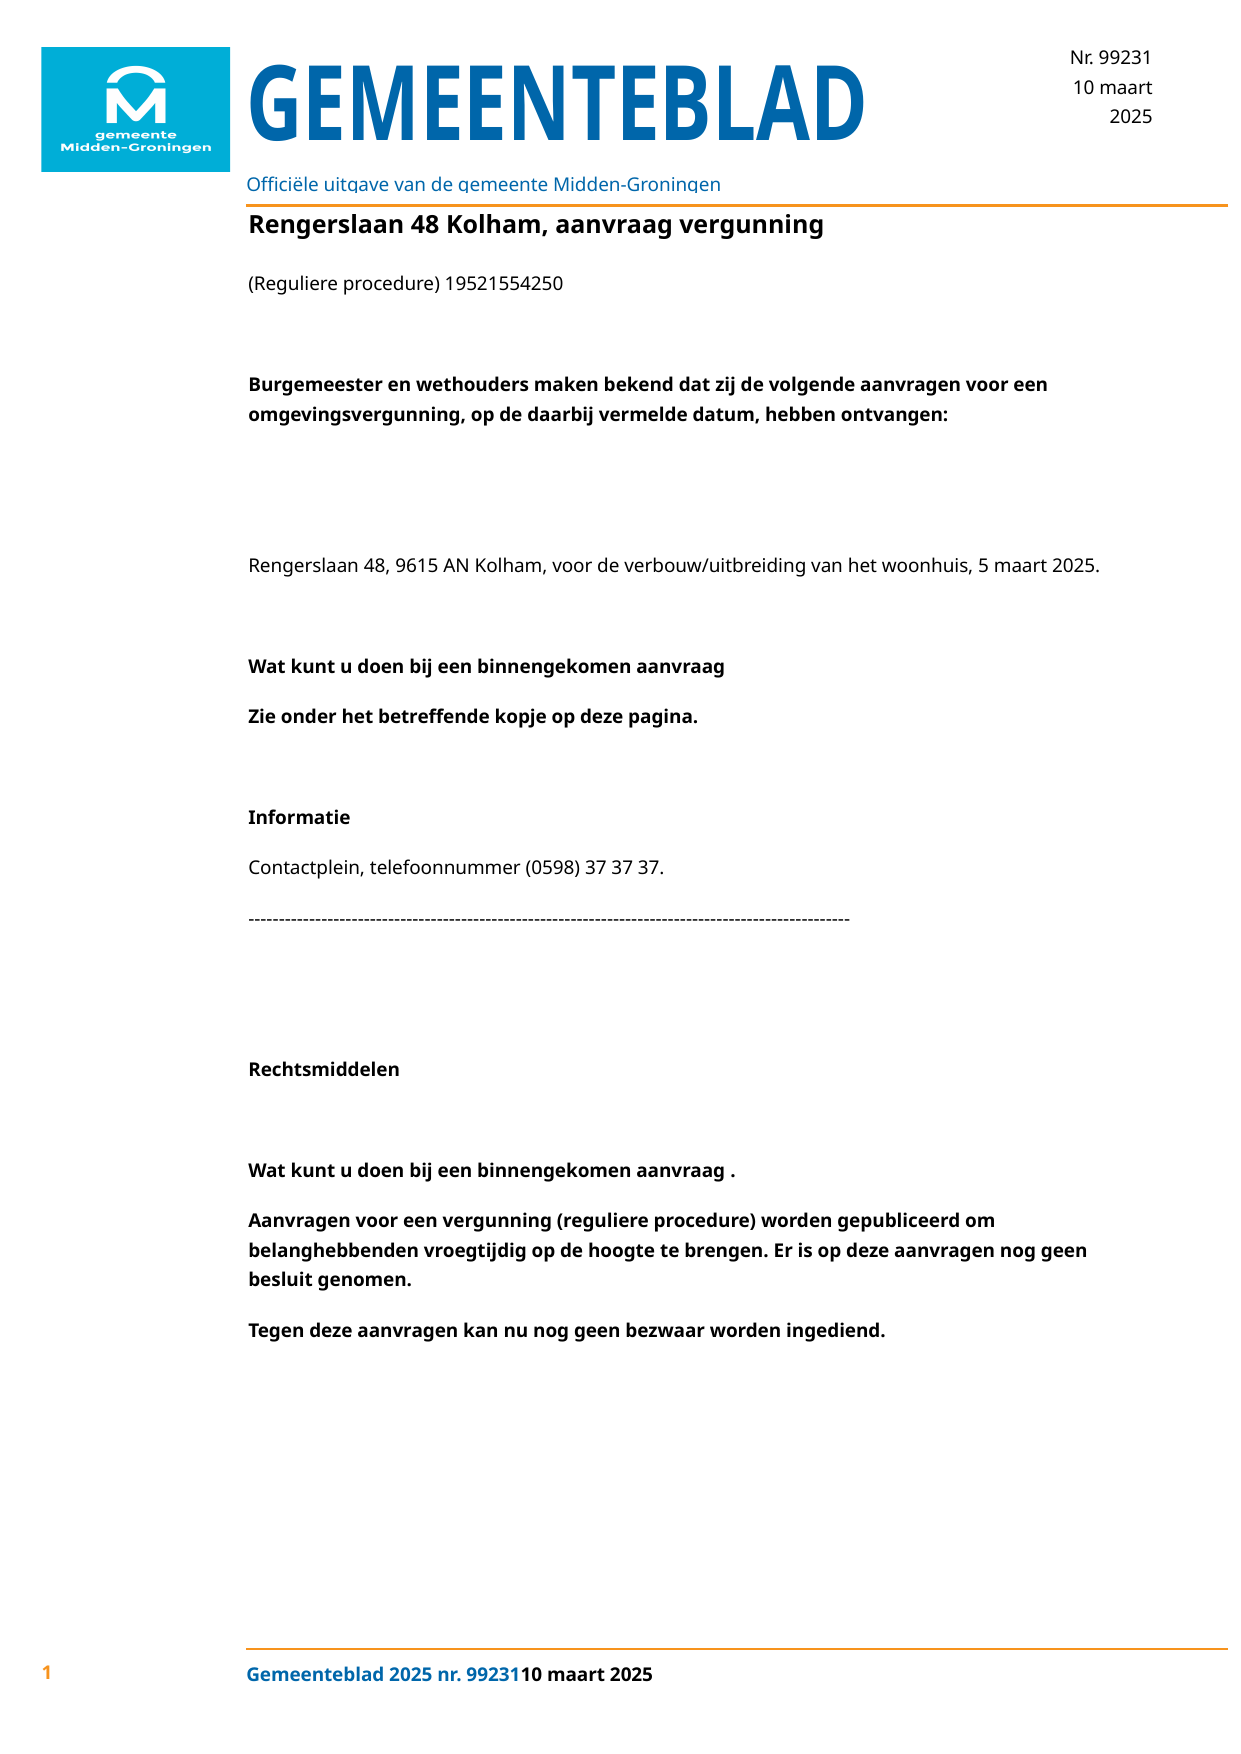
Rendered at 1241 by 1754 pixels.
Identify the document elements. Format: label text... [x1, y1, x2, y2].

text Contactplein, telefoonnummer (0598) 37 37 37. [248, 854, 1152, 880]
text (Reguliere procedure) 19521554250 [248, 270, 1152, 296]
picture [107, 89, 165, 122]
text Rengerslaan 48 Kolham, aanvraag vergunning [248, 207, 1152, 241]
text Wat kunt u doen bij een binnengekomen aanvraag . [248, 1157, 1152, 1183]
text Zie onder het betreffende kopje op deze pagina. [248, 703, 1152, 729]
text Wat kunt u doen bij een binnengekomen aanvraag [248, 653, 1152, 678]
text Rengerslaan 48, 9615 AN Kolham, voor de verbouw/uitbreiding van het woonhuis, 5 maart 2025. [248, 552, 1152, 578]
picture [108, 66, 164, 82]
text Tegen deze aanvragen kan nu nog geen bezwaar worden ingediend. [248, 1317, 1152, 1343]
text Aanvragen voor een vergunning (reguliere procedure) worden gepubliceerd om belanghebbenden vroegtijdig op de hoogte te brengen. Er is op deze aanvragen nog geen besluit genomen. [248, 1207, 1152, 1292]
text Rechtsmiddelen [248, 1056, 1152, 1082]
text Informatie [248, 804, 1152, 830]
text --------------------------------------------------------------------------------------------------- [248, 905, 1152, 931]
text Burgemeester en wethouders maken bekend dat zij de volgende aanvragen voor een omgevingsvergunning, op de daarbij vermelde datum, hebben ontvangen: [248, 371, 1152, 426]
picture [184, 146, 190, 153]
